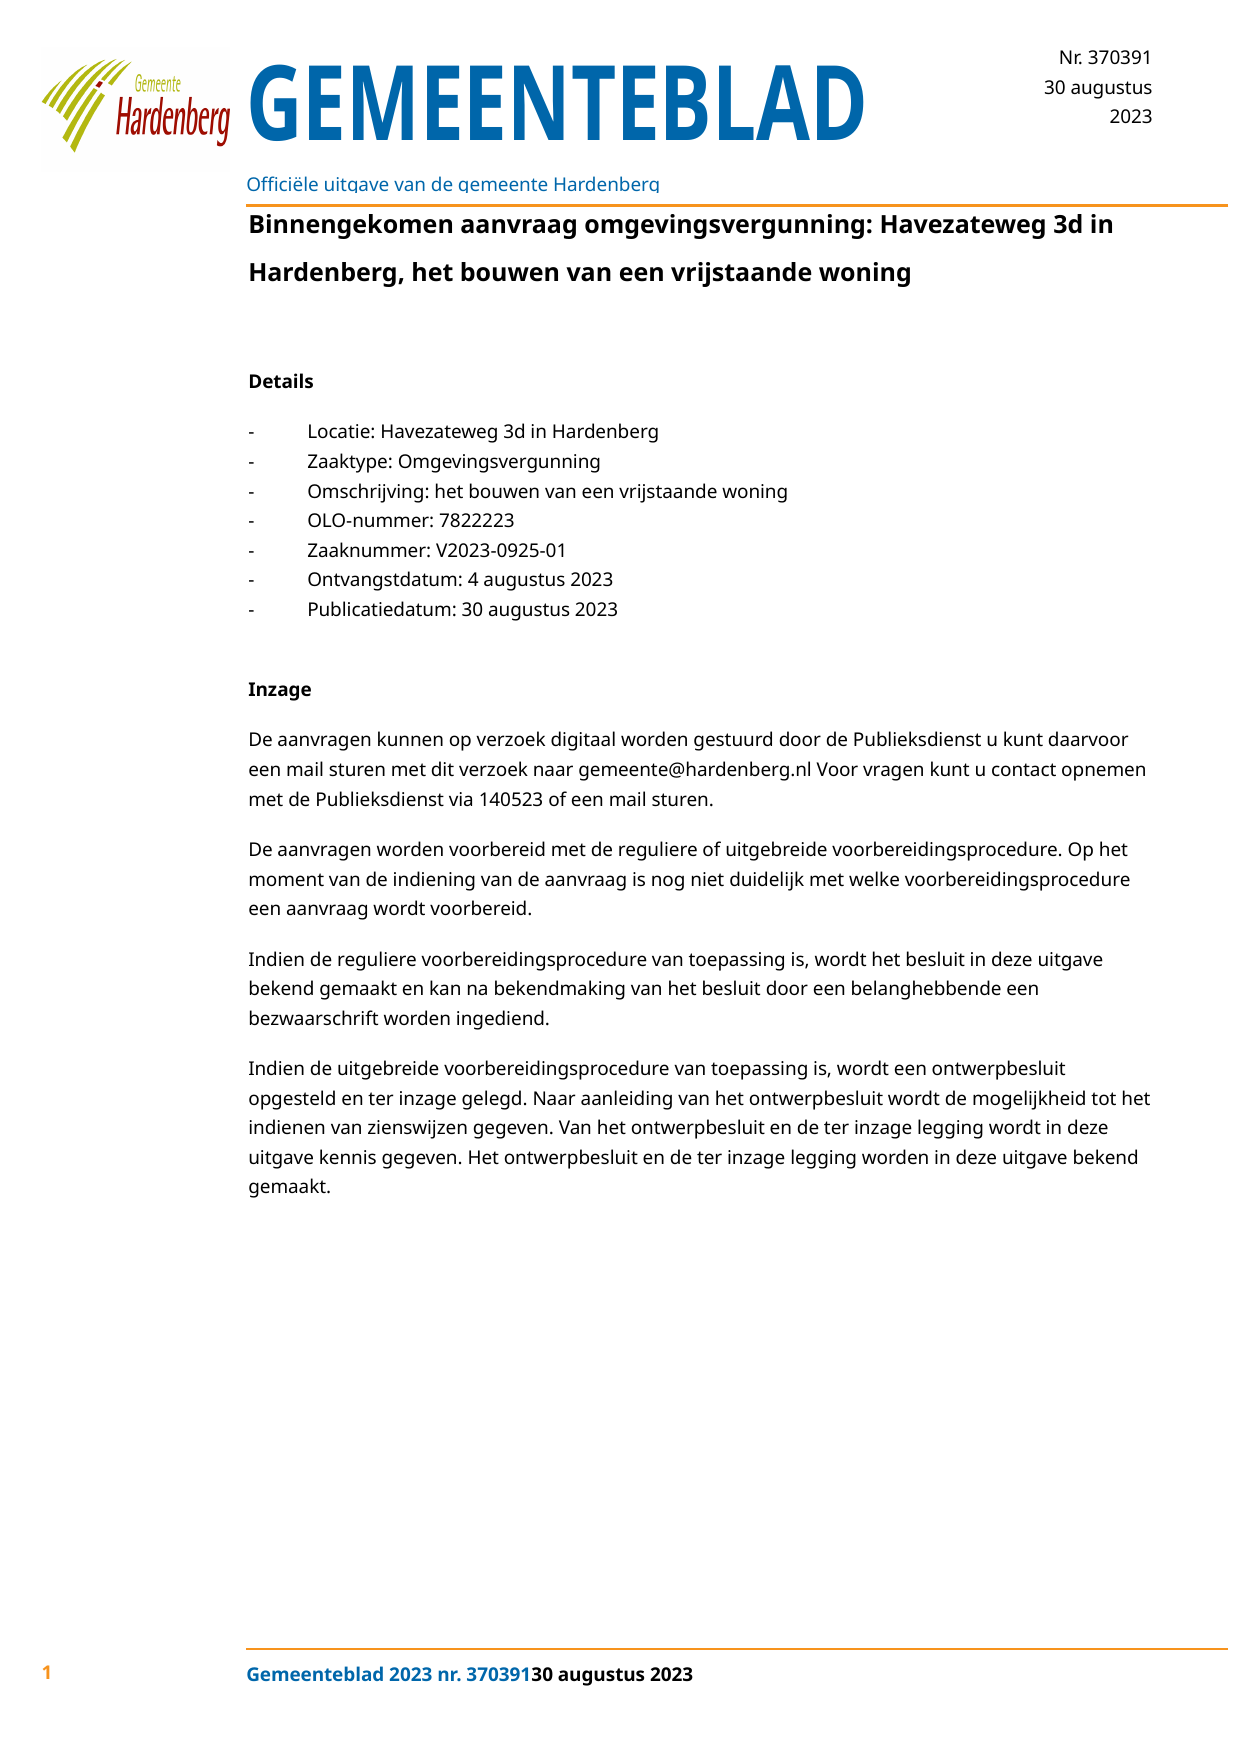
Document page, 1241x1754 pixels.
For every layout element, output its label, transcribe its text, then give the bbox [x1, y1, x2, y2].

list Zaaktype: Omgevingsvergunning [248, 448, 1152, 474]
list Publicatiedatum: 30 augustus 2023 [248, 596, 1152, 622]
list Omschrijving: het bouwen van een vrijstaande woning [248, 478, 1152, 504]
text Indien de uitgebreide voorbereidingsprocedure van toepassing is, wordt een ontwerpbesluit opgesteld en ter inzage gelegd. Naar aanleiding van het ontwerpbesluit wordt de mogelijkheid tot het indienen van zienswijzen gegeven. Van het ontwerpbesluit en de ter inzage legging wordt in deze uitgave kennis gegeven. Het ontwerpbesluit en de ter inzage legging worden in deze uitgave bekend gemaakt. [248, 1055, 1152, 1199]
text De aanvragen kunnen op verzoek digitaal worden gestuurd door de Publieksdienst u kunt daarvoor een mail sturen met dit verzoek naar gemeente@hardenberg.nl Voor vragen kunt u contact opnemen met de Publieksdienst via 140523 of een mail sturen. [248, 727, 1152, 812]
text Indien de reguliere voorbereidingsprocedure van toepassing is, wordt het besluit in deze uitgave bekend gemaakt en kan na bekendmaking van het besluit door een belanghebbende een bezwaarschrift worden ingediend. [248, 946, 1152, 1031]
text Binnengekomen aanvraag omgevingsvergunning: Havezateweg 3d in Hardenberg, het bouwen van een vrijstaande woning [248, 207, 1152, 288]
text Inzage [248, 676, 1152, 702]
list OLO-nummer: 7822223 [248, 507, 1152, 533]
list Zaaknummer: V2023-0925-01 [248, 537, 1152, 563]
text Details [248, 368, 1152, 394]
text De aanvragen worden voorbereid met de reguliere of uitgebreide voorbereidingsprocedure. Op het moment van de indiening van de aanvraag is nog niet duidelijk met welke voorbereidingsprocedure een aanvraag wordt voorbereid. [248, 836, 1152, 921]
list Ontvangstdatum: 4 augustus 2023 [248, 567, 1152, 592]
picture [41, 47, 231, 172]
list Locatie: Havezateweg 3d in Hardenberg [248, 419, 1152, 444]
